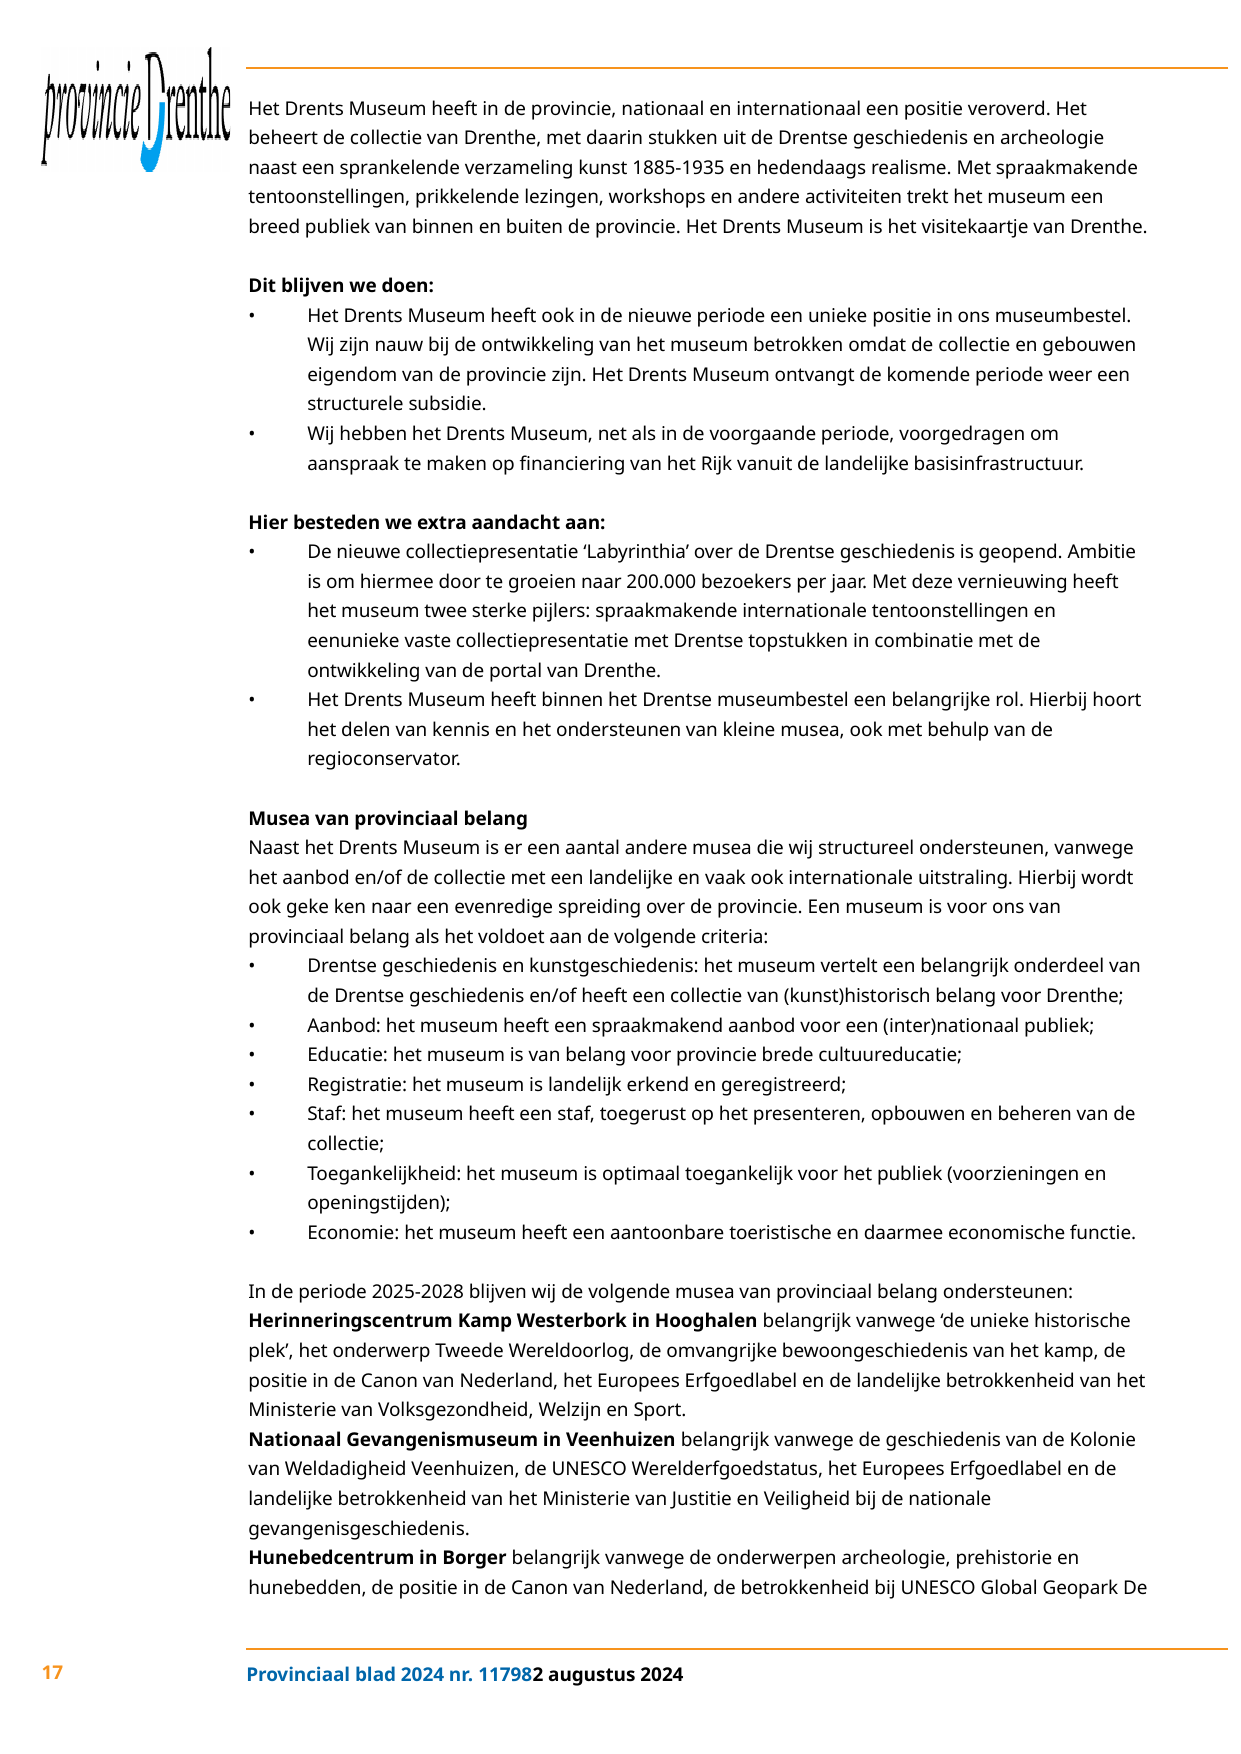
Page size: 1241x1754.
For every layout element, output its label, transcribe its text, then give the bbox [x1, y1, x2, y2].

list Drentse geschiedenis en kunstgeschiedenis: het museum vertelt een belangrijk onderdeel van de Drentse geschiedenis en/of heeft een collectie van (kunst)historisch belang voor Drenthe; [248, 953, 1152, 1008]
text Hunebedcentrum in Borger belangrijk vanwege de onderwerpen archeologie, prehistorie en hunebedden, de positie in de Canon van Nederland, de betrokkenheid bij UNESCO Global Geopark De [248, 1544, 1152, 1600]
text Musea van provinciaal belang [248, 805, 1152, 831]
list Wij hebben het Drents Museum, net als in de voorgaande periode, voorgedragen om aanspraak te maken op financiering van het Rijk vanuit de landelijke basisinfrastructuur. [248, 420, 1152, 476]
text Het Drents Museum heeft in de provincie, nationaal en internationaal een positie veroverd. Het beheert de collectie van Drenthe, met daarin stukken uit de Drentse geschiedenis en archeologie naast een sprankelende verzameling kunst 1885-1935 en hedendaags realisme. Met spraakmakende tentoonstellingen, prikkelende lezingen, workshops en andere activiteiten trekt het museum een breed publiek van binnen en buiten de provincie. Het Drents Museum is het visitekaartje van Drenthe. [248, 95, 1152, 239]
text Dit blijven we doen: [248, 272, 1152, 298]
list Aanbod: het museum heeft een spraakmakend aanbod voor een (inter)nationaal publiek; [248, 1012, 1152, 1038]
text In de periode 2025-2028 blijven wij de volgende musea van provinciaal belang ondersteunen: [248, 1278, 1152, 1304]
text Hier besteden we extra aandacht aan: [248, 509, 1152, 535]
list Educatie: het museum is van belang voor provincie brede cultuureducatie; [248, 1041, 1152, 1067]
text Naast het Drents Museum is er een aantal andere musea die wij structureel ondersteunen, vanwege het aanbod en/of de collectie met een landelijke en vaak ook internationale uitstraling. Hierbij wordt ook geke ken naar een evenredige spreiding over de provincie. Een museum is voor ons van provinciaal belang als het voldoet aan de volgende criteria: [248, 834, 1152, 949]
list Staf: het museum heeft een staf, toegerust op het presenteren, opbouwen en beheren van de collectie; [248, 1101, 1152, 1156]
list Registratie: het museum is landelijk erkend en geregistreerd; [248, 1071, 1152, 1097]
text Herinneringscentrum Kamp Westerbork in Hooghalen belangrijk vanwege ‘de unieke historische plek’, het onderwerp Tweede Wereldoorlog, de omvangrijke bewoongeschiedenis van het kamp, de positie in de Canon van Nederland, het Europees Erfgoedlabel en de landelijke betrokkenheid van het Ministerie van Volksgezondheid, Welzijn en Sport. [248, 1308, 1152, 1422]
list De nieuwe collectiepresentatie ‘Labyrinthia’ over de Drentse geschiedenis is geopend. Ambitie is om hiermee door te groeien naar 200.000 bezoekers per jaar. Met deze vernieuwing heeft het museum twee sterke pijlers: spraakmakende internationale tentoonstellingen en eenunieke vaste collectiepresentatie met Drentse topstukken in combinatie met de ontwikkeling van de portal van Drenthe. [248, 538, 1152, 683]
list Het Drents Museum heeft binnen het Drentse museumbestel een belangrijke rol. Hierbij hoort het delen van kennis en het ondersteunen van kleine musea, ook met behulp van de regioconservator. [248, 686, 1152, 771]
list Economie: het museum heeft een aantoonbare toeristische en daarmee economische functie. [248, 1219, 1152, 1245]
text Nationaal Gevangenismuseum in Veenhuizen belangrijk vanwege de geschiedenis van de Kolonie van Weldadigheid Veenhuizen, de UNESCO Werelderfgoedstatus, het Europees Erfgoedlabel en de landelijke betrokkenheid van het Ministerie van Justitie en Veiligheid bij de nationale gevangenisgeschiedenis. [248, 1426, 1152, 1541]
list Toegankelijkheid: het museum is optimaal toegankelijk voor het publiek (voorzieningen en openingstijden); [248, 1160, 1152, 1215]
picture [41, 47, 231, 172]
list Het Drents Museum heeft ook in de nieuwe periode een unieke positie in ons museumbestel. Wij zijn nauw bij de ontwikkeling van het museum betrokken omdat de collectie en gebouwen eigendom van de provincie zijn. Het Drents Museum ontvangt de komende periode weer een structurele subsidie. [248, 302, 1152, 416]
